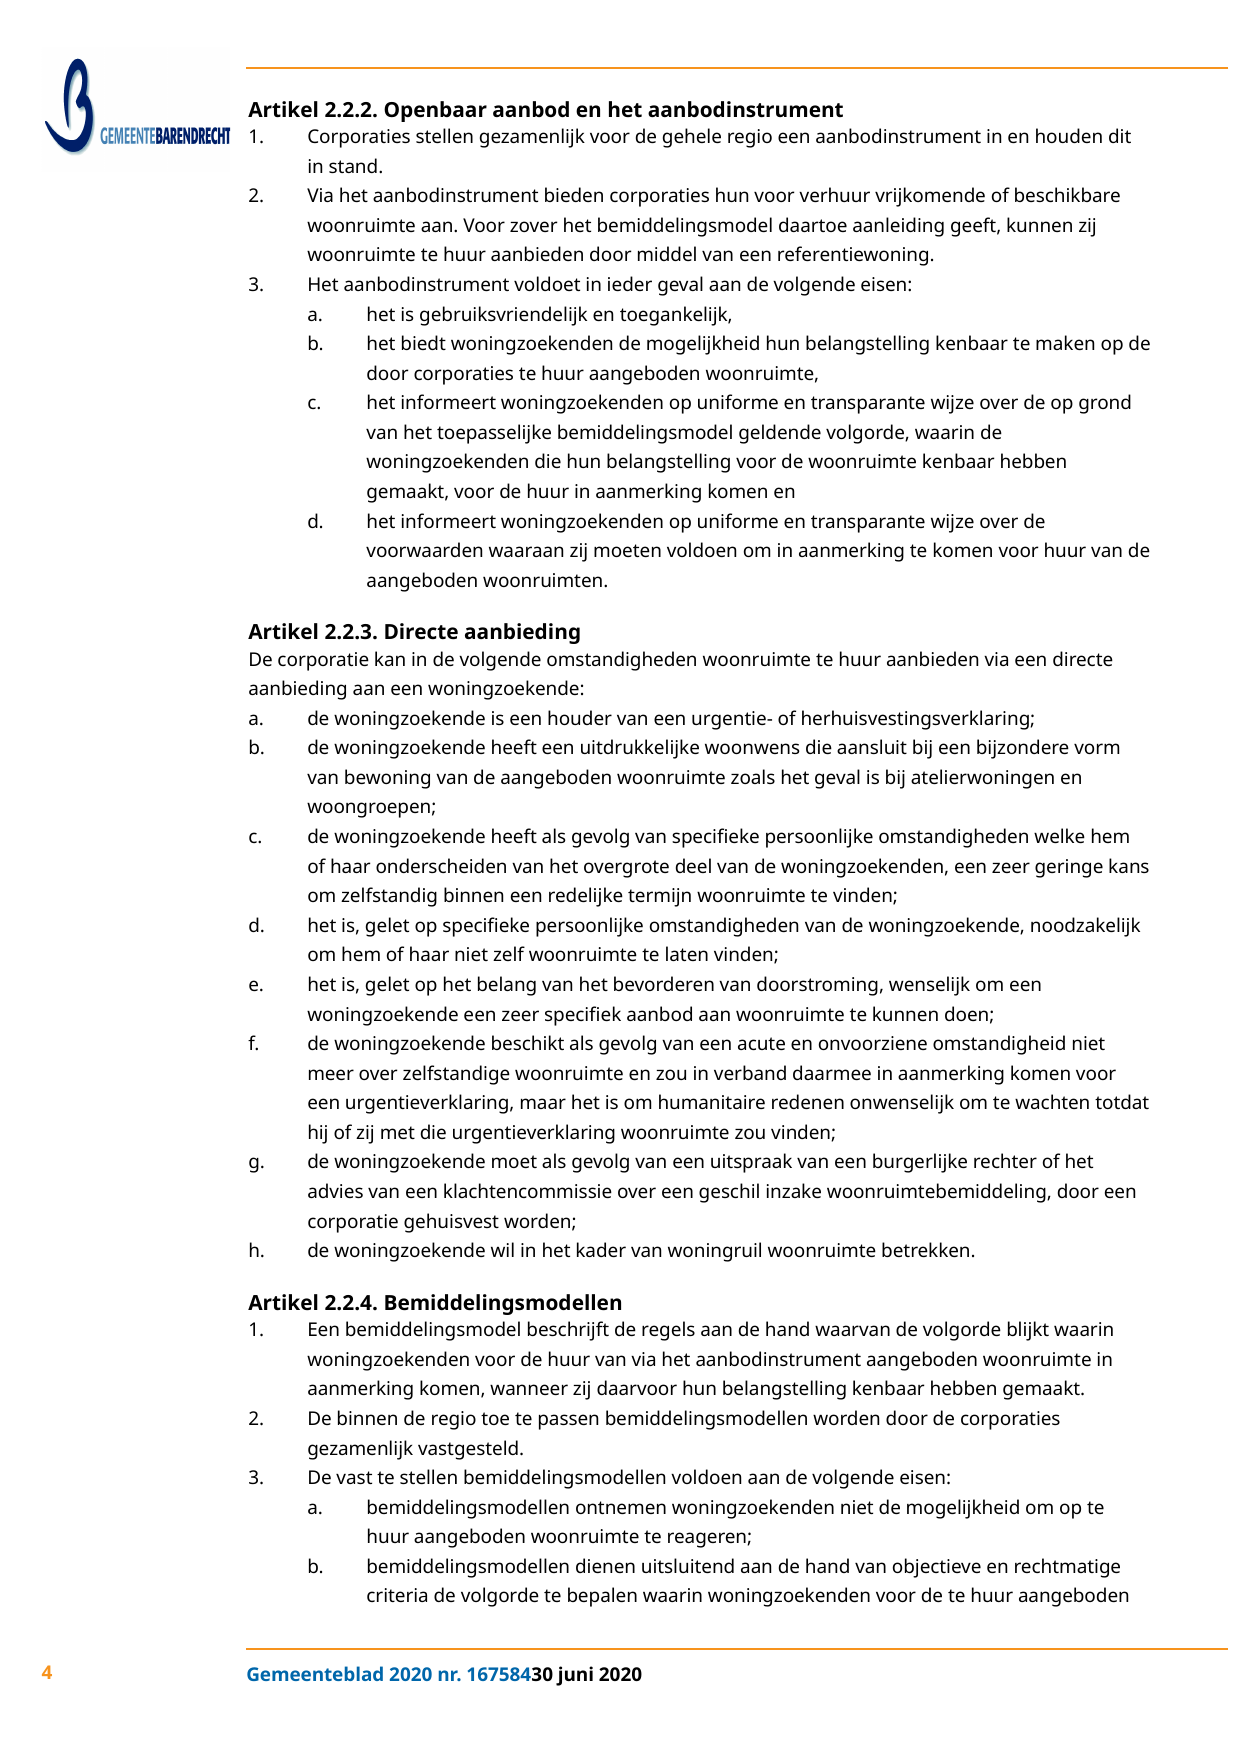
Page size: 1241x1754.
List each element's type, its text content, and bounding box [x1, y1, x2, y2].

list het biedt woningzoekenden de mogelijkheid hun belangstelling kenbaar te maken op de door corporaties te huur aangeboden woonruimte, [307, 330, 1152, 386]
text Artikel 2.2.3. Directe aanbieding [248, 617, 1152, 646]
list bemiddelingsmodellen ontnemen woningzoekenden niet de mogelijkheid om op te huur aangeboden woonruimte te reageren; [307, 1494, 1152, 1549]
list het is, gelet op het belang van het bevorderen van doorstroming, wenselijk om een woningzoekende een zeer specifiek aanbod aan woonruimte te kunnen doen; [248, 971, 1152, 1027]
list Het aanbodinstrument voldoet in ieder geval aan de volgende eisen: [248, 271, 1152, 297]
list de woningzoekende beschikt als gevolg van een acute en onvoorziene omstandigheid niet meer over zelfstandige woonruimte en zou in verband daarmee in aanmerking komen voor een urgentieverklaring, maar het is om humanitaire redenen onwenselijk om te wachten totdat hij of zij met die urgentieverklaring woonruimte zou vinden; [248, 1030, 1152, 1145]
list de woningzoekende heeft een uitdrukkelijke woonwens die aansluit bij een bijzondere vorm van bewoning van de aangeboden woonruimte zoals het geval is bij atelierwoningen en woongroepen; [248, 734, 1152, 819]
text Artikel 2.2.4. Bemiddelingsmodellen [248, 1288, 1152, 1316]
list Een bemiddelingsmodel beschrijft de regels aan de hand waarvan de volgorde blijkt waarin woningzoekenden voor de huur van via het aanbodinstrument aangeboden woonruimte in aanmerking komen, wanneer zij daarvoor hun belangstelling kenbaar hebben gemaakt. [248, 1316, 1152, 1401]
list het is, gelet op specifieke persoonlijke omstandigheden van de woningzoekende, noodzakelijk om hem of haar niet zelf woonruimte te laten vinden; [248, 912, 1152, 967]
list de woningzoekende wil in het kader van woningruil woonruimte betrekken. [248, 1237, 1152, 1263]
list het is gebruiksvriendelijk en toegankelijk, [307, 301, 1152, 326]
list De vast te stellen bemiddelingsmodellen voldoen aan de volgende eisen: [248, 1464, 1152, 1490]
list het informeert woningzoekenden op uniforme en transparante wijze over de voorwaarden waaraan zij moeten voldoen om in aanmerking te komen voor huur van de aangeboden woonruimten. [307, 508, 1152, 593]
list de woningzoekende heeft als gevolg van specifieke persoonlijke omstandigheden welke hem of haar onderscheiden van het overgrote deel van de woningzoekenden, een zeer geringe kans om zelfstandig binnen een redelijke termijn woonruimte te vinden; [248, 823, 1152, 908]
list bemiddelingsmodellen dienen uitsluitend aan de hand van objectieve en rechtmatige criteria de volgorde te bepalen waarin woningzoekenden voor de te huur aangeboden [307, 1553, 1152, 1608]
list het informeert woningzoekenden op uniforme en transparante wijze over de op grond van het toepasselijke bemiddelingsmodel geldende volgorde, waarin de woningzoekenden die hun belangstelling voor de woonruimte kenbaar hebben gemaakt, voor de huur in aanmerking komen en [307, 389, 1152, 504]
text De corporatie kan in de volgende omstandigheden woonruimte te huur aanbieden via een directe aanbieding aan een woningzoekende: [248, 646, 1152, 701]
text Artikel 2.2.2. Openbaar aanbod en het aanbodinstrument [248, 95, 1152, 123]
list Corporaties stellen gezamenlijk voor de gehele regio een aanbodinstrument in en houden dit in stand. [248, 123, 1152, 178]
list De binnen de regio toe te passen bemiddelingsmodellen worden door de corporaties gezamenlijk vastgesteld. [248, 1405, 1152, 1460]
list Via het aanbodinstrument bieden corporaties hun voor verhuur vrijkomende of beschikbare woonruimte aan. Voor zover het bemiddelingsmodel daartoe aanleiding geeft, kunnen zij woonruimte te huur aanbieden door middel van een referentiewoning. [248, 182, 1152, 267]
list de woningzoekende moet als gevolg van een uitspraak van een burgerlijke rechter of het advies van een klachtencommissie over een geschil inzake woonruimtebemiddeling, door een corporatie gehuisvest worden; [248, 1149, 1152, 1234]
list de woningzoekende is een houder van een urgentie- of herhuisvestingsverklaring; [248, 705, 1152, 731]
picture [41, 47, 231, 172]
